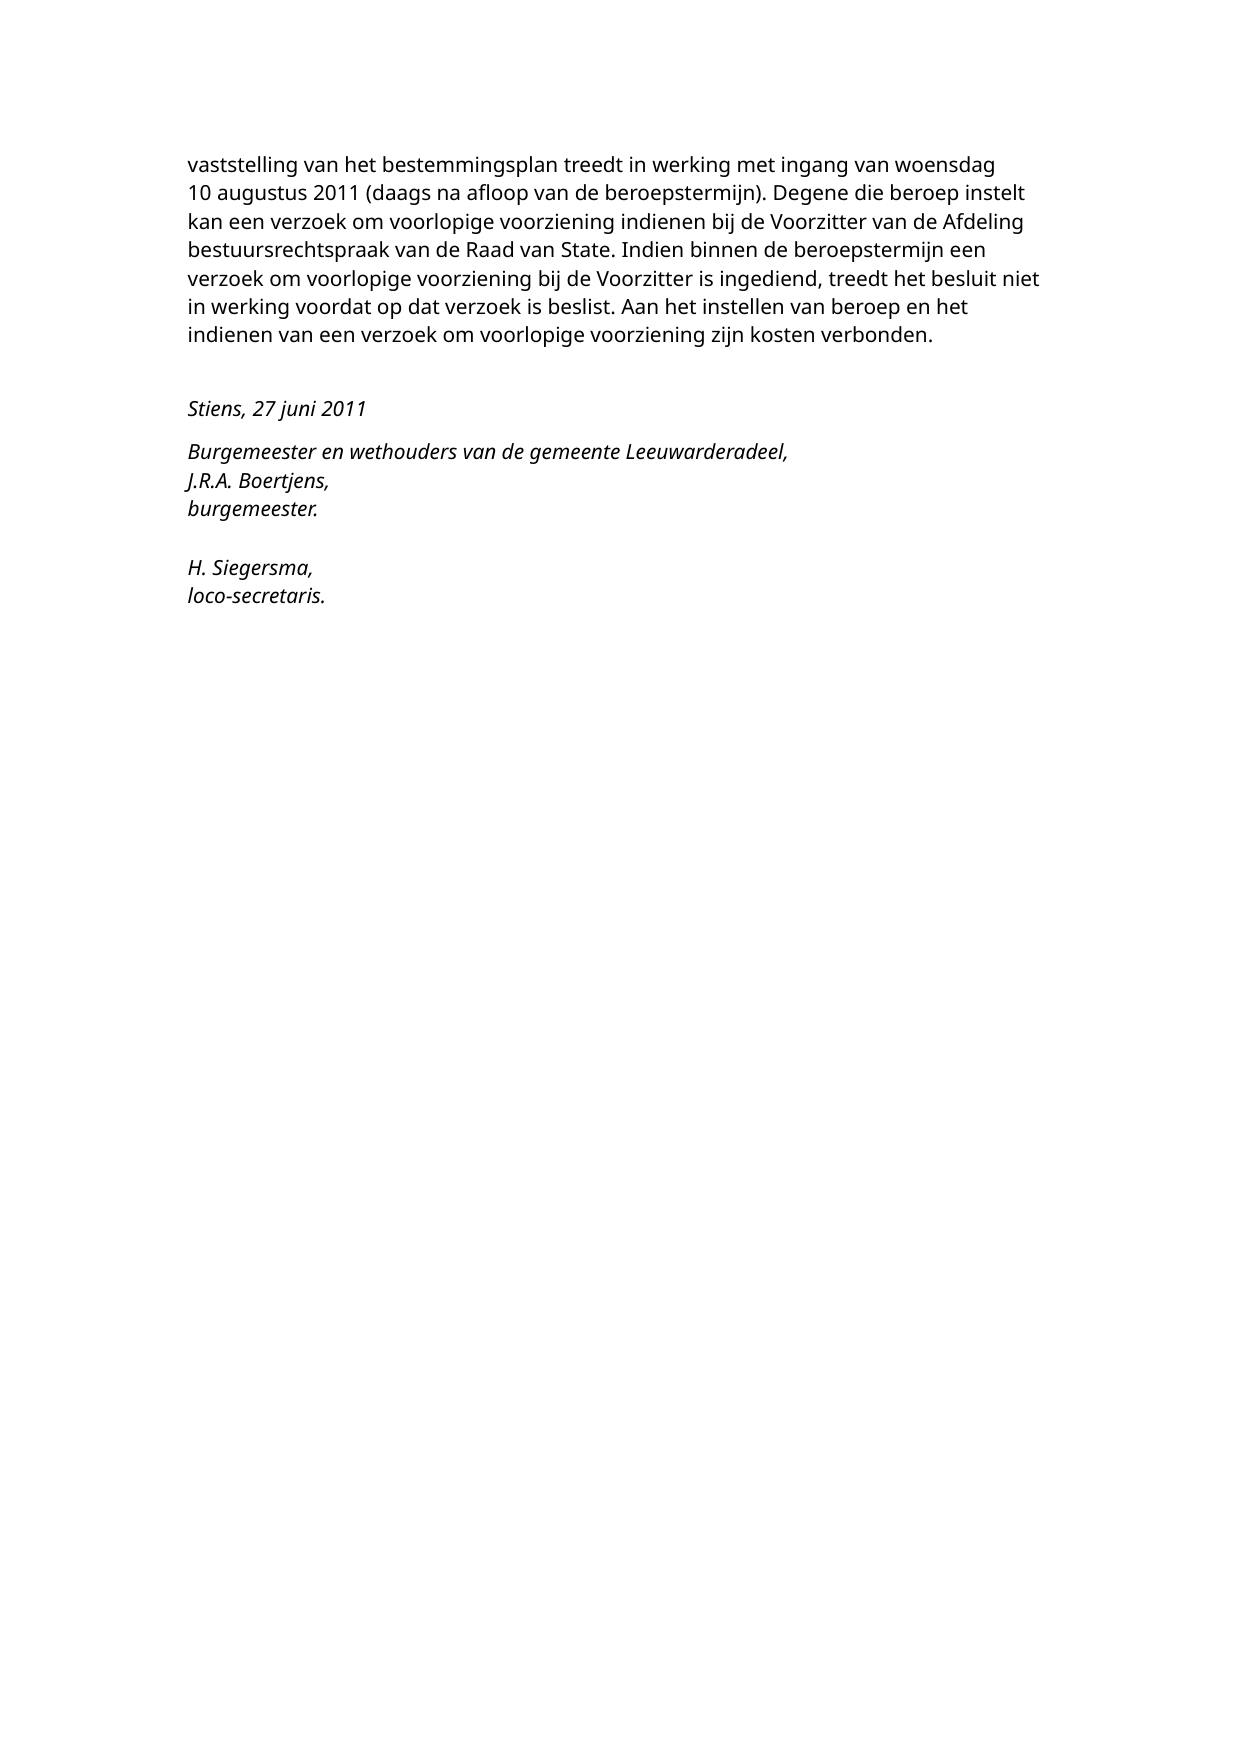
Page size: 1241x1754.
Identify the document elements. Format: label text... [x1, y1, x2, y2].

text vaststelling van het bestemmingsplan treedt in werking met ingang van woensdag 10 augustus 2011 (daags na afloop van de beroepstermijn). Degene die beroep instelt kan een verzoek om voorlopige voorziening indienen bij de Voorzitter van de Afdeling bestuursrechtspraak van de Raad van State. Indien binnen de beroepstermijn een verzoek om voorlopige voorziening bij de Voorzitter is ingediend, treedt het besluit niet in werking voordat op dat verzoek is beslist. Aan het instellen van beroep en het indienen van een verzoek om voorlopige voorziening zijn kosten verbonden. [187, 150, 1053, 349]
text Burgemeester en wethouders van de gemeente Leeuwarderadeel, [187, 437, 1053, 466]
text Stiens, 27 juni 2011 [187, 394, 1053, 422]
text J.R.A. Boertjens, [187, 466, 1053, 494]
text loco-secretaris. [187, 581, 1053, 610]
text H. Siegersma, [187, 553, 1053, 581]
text burgemeester. [187, 494, 1053, 523]
